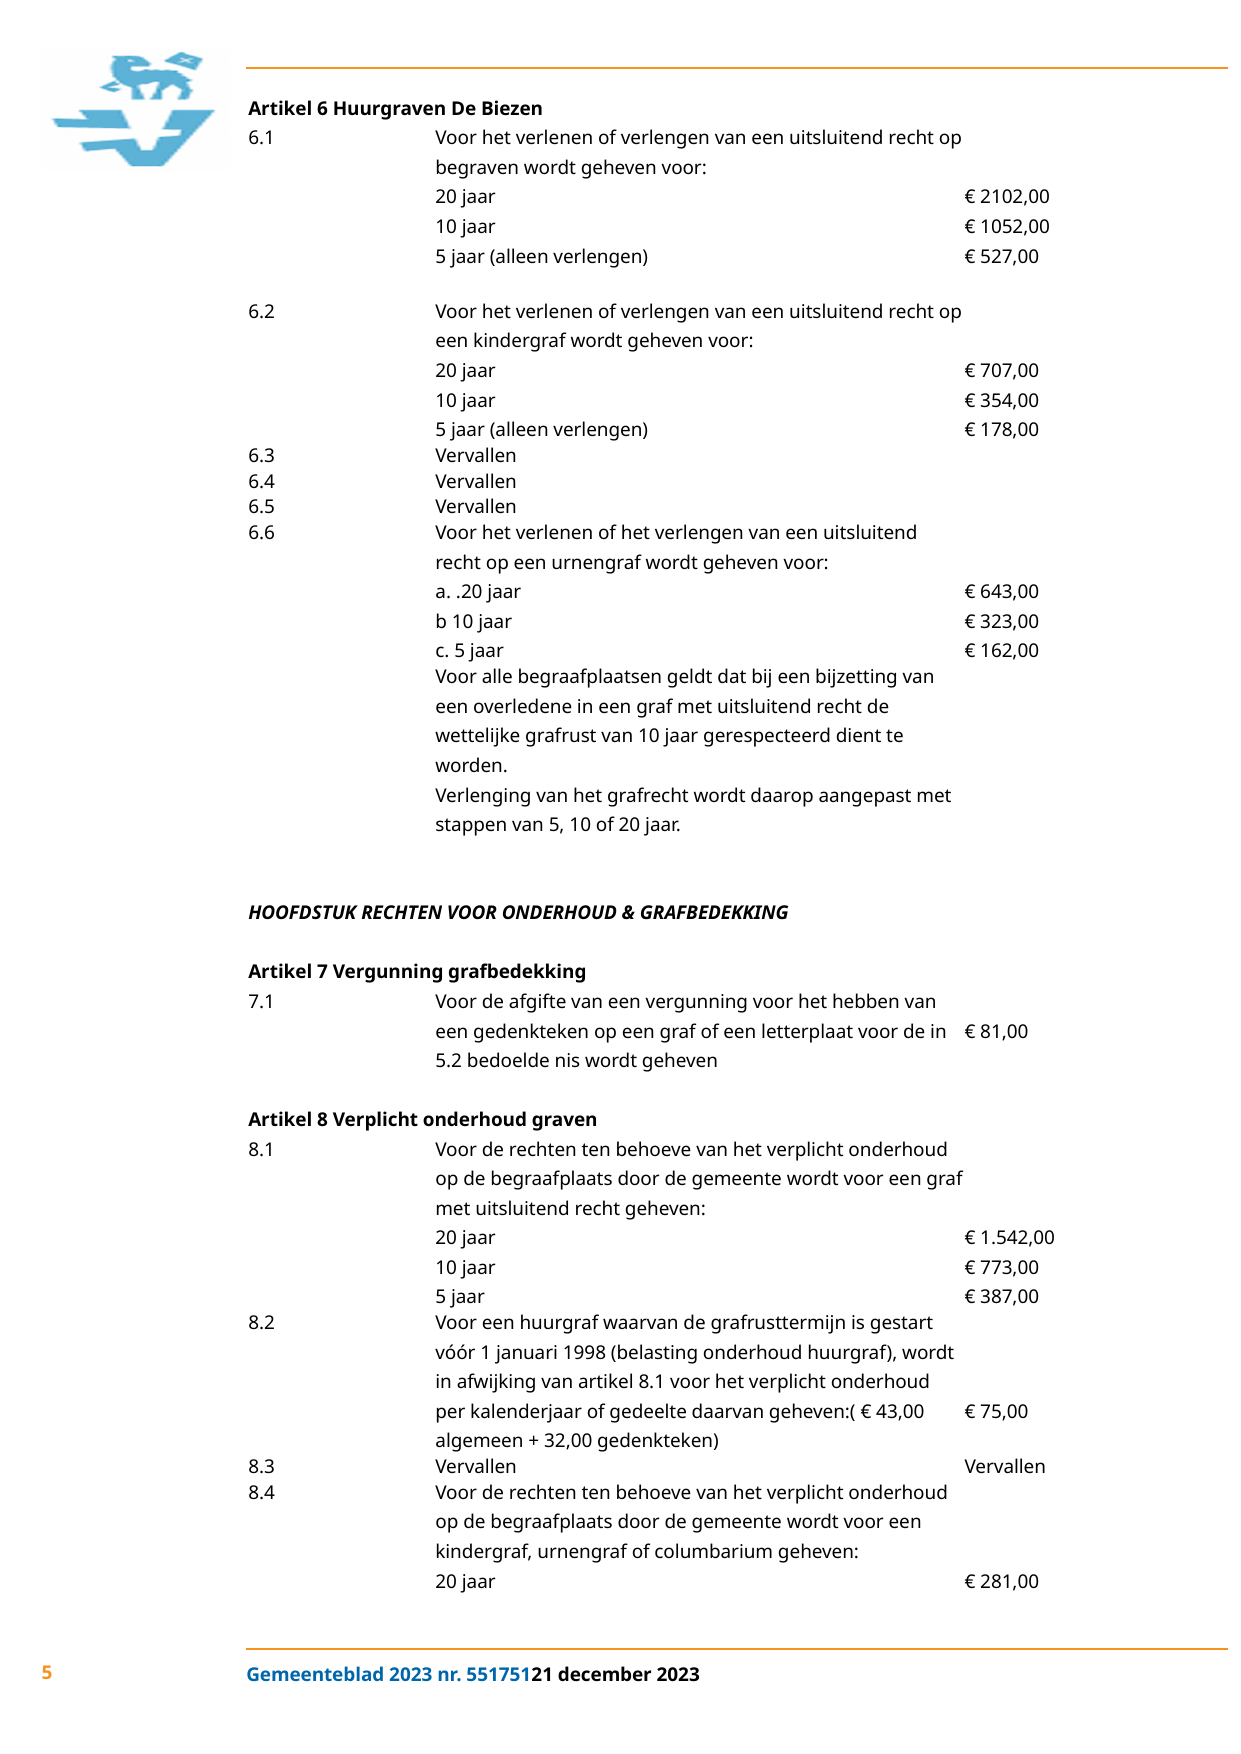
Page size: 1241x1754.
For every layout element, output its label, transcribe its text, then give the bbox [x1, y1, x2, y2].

table_cell € 707,00 € 354,00 € 178,00 [964, 298, 1152, 442]
table_header 7.1 [248, 988, 435, 1073]
table_cell 6.4 [248, 468, 435, 494]
table_cell [964, 664, 1152, 837]
table_cell Vervallen [964, 1454, 1152, 1479]
table_cell Voor de rechten ten behoeve van het verplicht onderhoud op de begraafplaats door de gemeente wordt voor een kindergraf, urnengraf of columbarium geheven: 20 jaar [435, 1479, 964, 1594]
table_header € 81,00 [964, 988, 1152, 1073]
table_header Voor de rechten ten behoeve van het verplicht onderhoud op de begraafplaats door de gemeente wordt voor een graf met uitsluitend recht geheven: 20 jaar 10 jaar 5 jaar [435, 1136, 964, 1309]
table_header 6.1 [248, 125, 435, 298]
text HOOFDSTUK RECHTEN VOOR ONDERHOUD & GRAFBEDEKKING [248, 899, 1152, 925]
table_cell € 281,00 [964, 1479, 1152, 1594]
table_cell Voor het verlenen of verlengen van een uitsluitend recht op een kindergraf wordt geheven voor: 20 jaar 10 jaar 5 jaar (alleen verlengen) [435, 298, 964, 442]
table_cell Voor alle begraafplaatsen geldt dat bij een bijzetting van een overledene in een graf met uitsluitend recht de wettelijke grafrust van 10 jaar gerespecteerd dient te worden. Verlenging van het grafrecht wordt daarop aangepast met stappen van 5, 10 of 20 jaar. [435, 664, 964, 837]
table_cell Vervallen [435, 468, 964, 494]
text Artikel 6 Huurgraven De Biezen [248, 95, 1152, 121]
table_cell 6.2 [248, 298, 435, 442]
table_cell Voor een huurgraf waarvan de grafrusttermijn is gestart vóór 1 januari 1998 (belasting onderhoud huurgraf), wordt in afwijking van artikel 8.1 voor het verplicht onderhoud per kalenderjaar of gedeelte daarvan geheven:( € 43,00 algemeen + 32,00 gedenkteken) [435, 1309, 964, 1453]
table_cell 8.3 [248, 1454, 435, 1479]
table_cell Vervallen [435, 442, 964, 468]
table_cell Vervallen [435, 1454, 964, 1479]
table_header Voor de afgifte van een vergunning voor het hebben van een gedenkteken op een graf of een letterplaat voor de in 5.2 bedoelde nis wordt geheven [435, 988, 964, 1073]
table_cell 6.3 [248, 442, 435, 468]
table_cell [248, 664, 435, 837]
table_cell [964, 442, 1152, 468]
text Artikel 8 Verplicht onderhoud graven [248, 1106, 1152, 1132]
table_cell Voor het verlenen of het verlengen van een uitsluitend recht op een urnengraf wordt geheven voor: a. .20 jaar b 10 jaar c. 5 jaar [435, 519, 964, 663]
table_cell € 75,00 [964, 1309, 1152, 1453]
table_cell 6.5 [248, 494, 435, 519]
table_header € 1.542,00 € 773,00 € 387,00 [964, 1136, 1152, 1309]
picture [41, 47, 231, 172]
table_cell Vervallen [435, 494, 964, 519]
table_cell 8.4 [248, 1479, 435, 1594]
table_header Voor het verlenen of verlengen van een uitsluitend recht op begraven wordt geheven voor: 20 jaar 10 jaar 5 jaar (alleen verlengen) [435, 125, 964, 298]
table_cell € 643,00 € 323,00 € 162,00 [964, 519, 1152, 663]
table_cell 6.6 [248, 519, 435, 663]
table_header € 2102,00 € 1052,00 € 527,00 [964, 125, 1152, 298]
table_cell [964, 494, 1152, 519]
table_header 8.1 [248, 1136, 435, 1309]
table_cell [964, 468, 1152, 494]
table_cell 8.2 [248, 1309, 435, 1453]
text Artikel 7 Vergunning grafbedekking [248, 959, 1152, 984]
